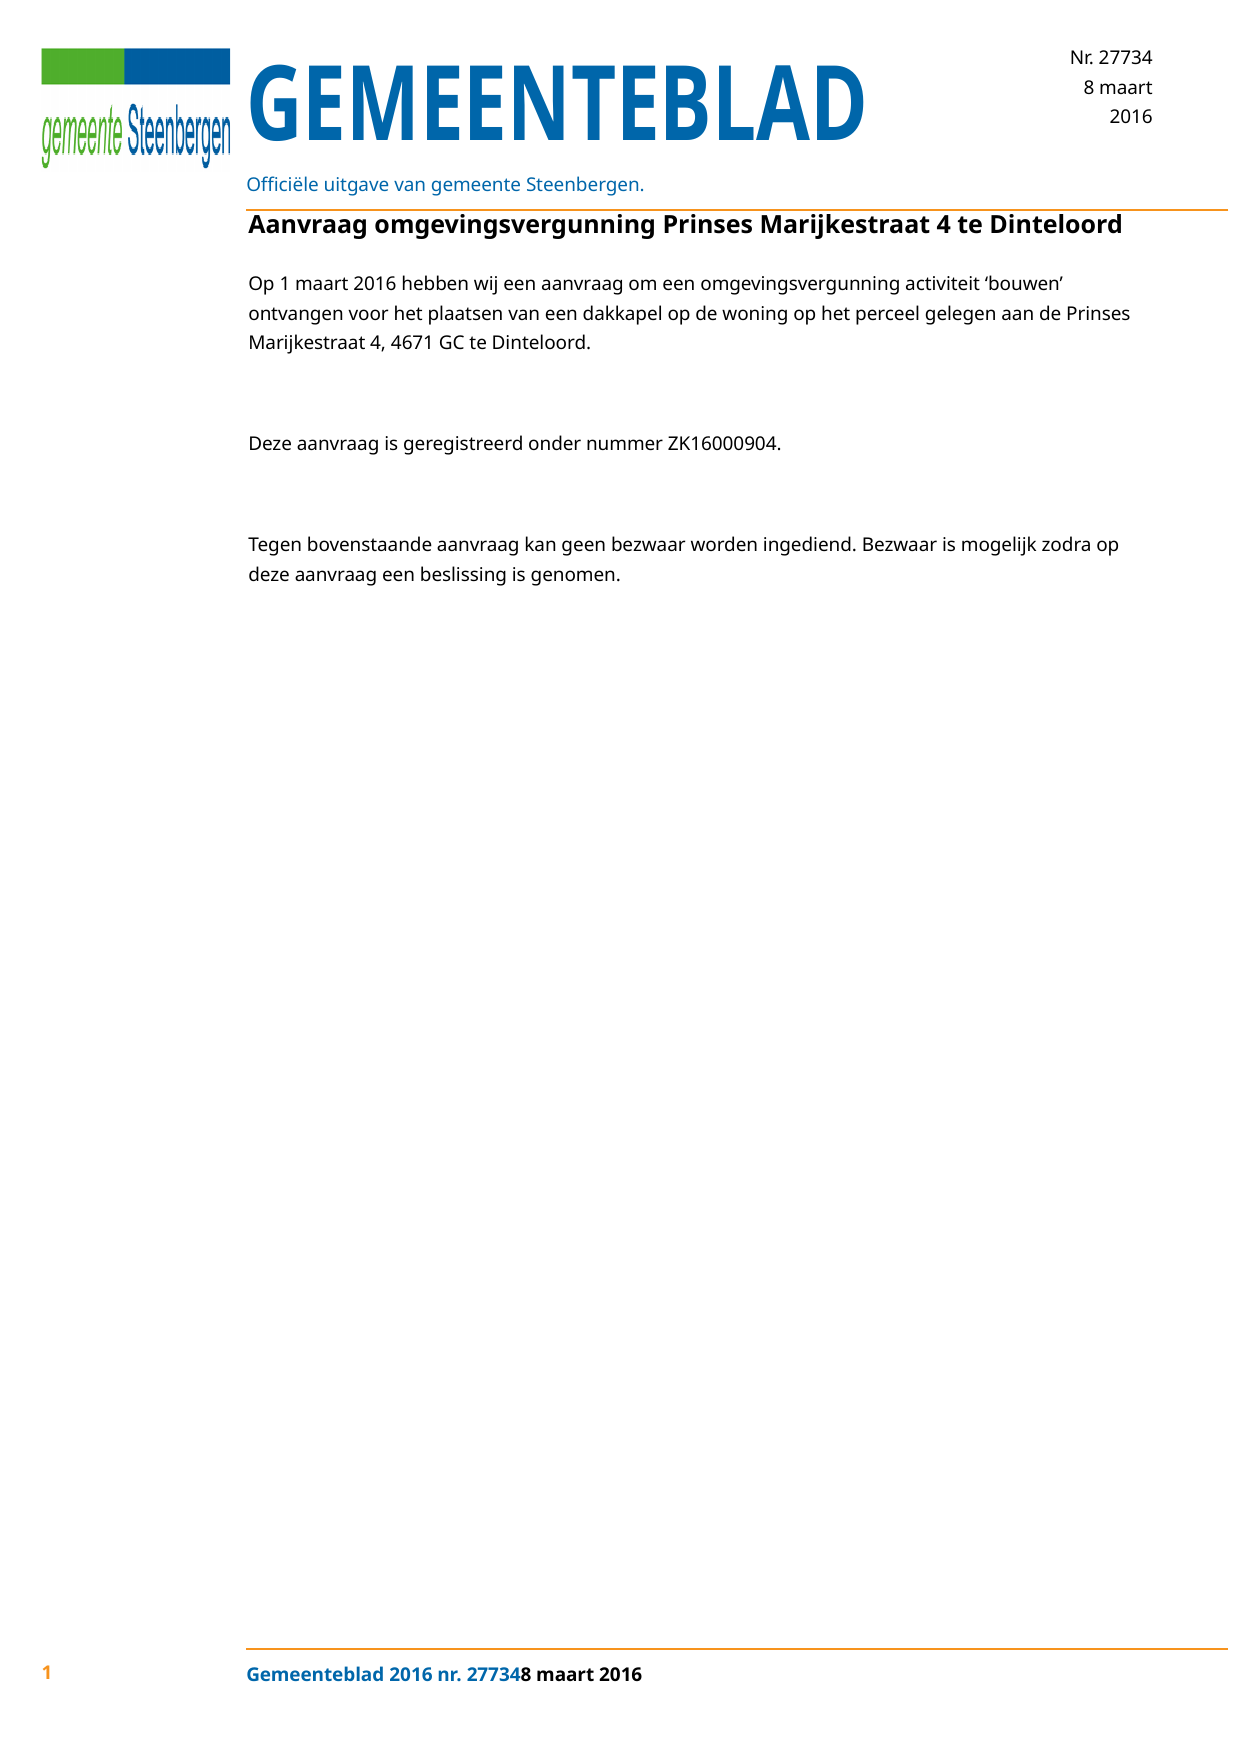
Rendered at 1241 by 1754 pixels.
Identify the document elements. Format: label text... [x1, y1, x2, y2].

text Tegen bovenstaande aanvraag kan geen bezwaar worden ingediend. Bezwaar is mogelijk zodra op deze aanvraag een beslissing is genomen. [248, 531, 1152, 586]
text Op 1 maart 2016 hebben wij een aanvraag om een omgevingsvergunning activiteit ‘bouwen’ ontvangen voor het plaatsen van een dakkapel op de woning op het perceel gelegen aan de Prinses Marijkestraat 4, 4671 GC te Dinteloord. [248, 270, 1152, 355]
text Deze aanvraag is geregistreerd onder nummer ZK16000904. [248, 430, 1152, 456]
picture [41, 47, 231, 172]
text Aanvraag omgevingsvergunning Prinses Marijkestraat 4 te Dinteloord [248, 211, 1152, 241]
